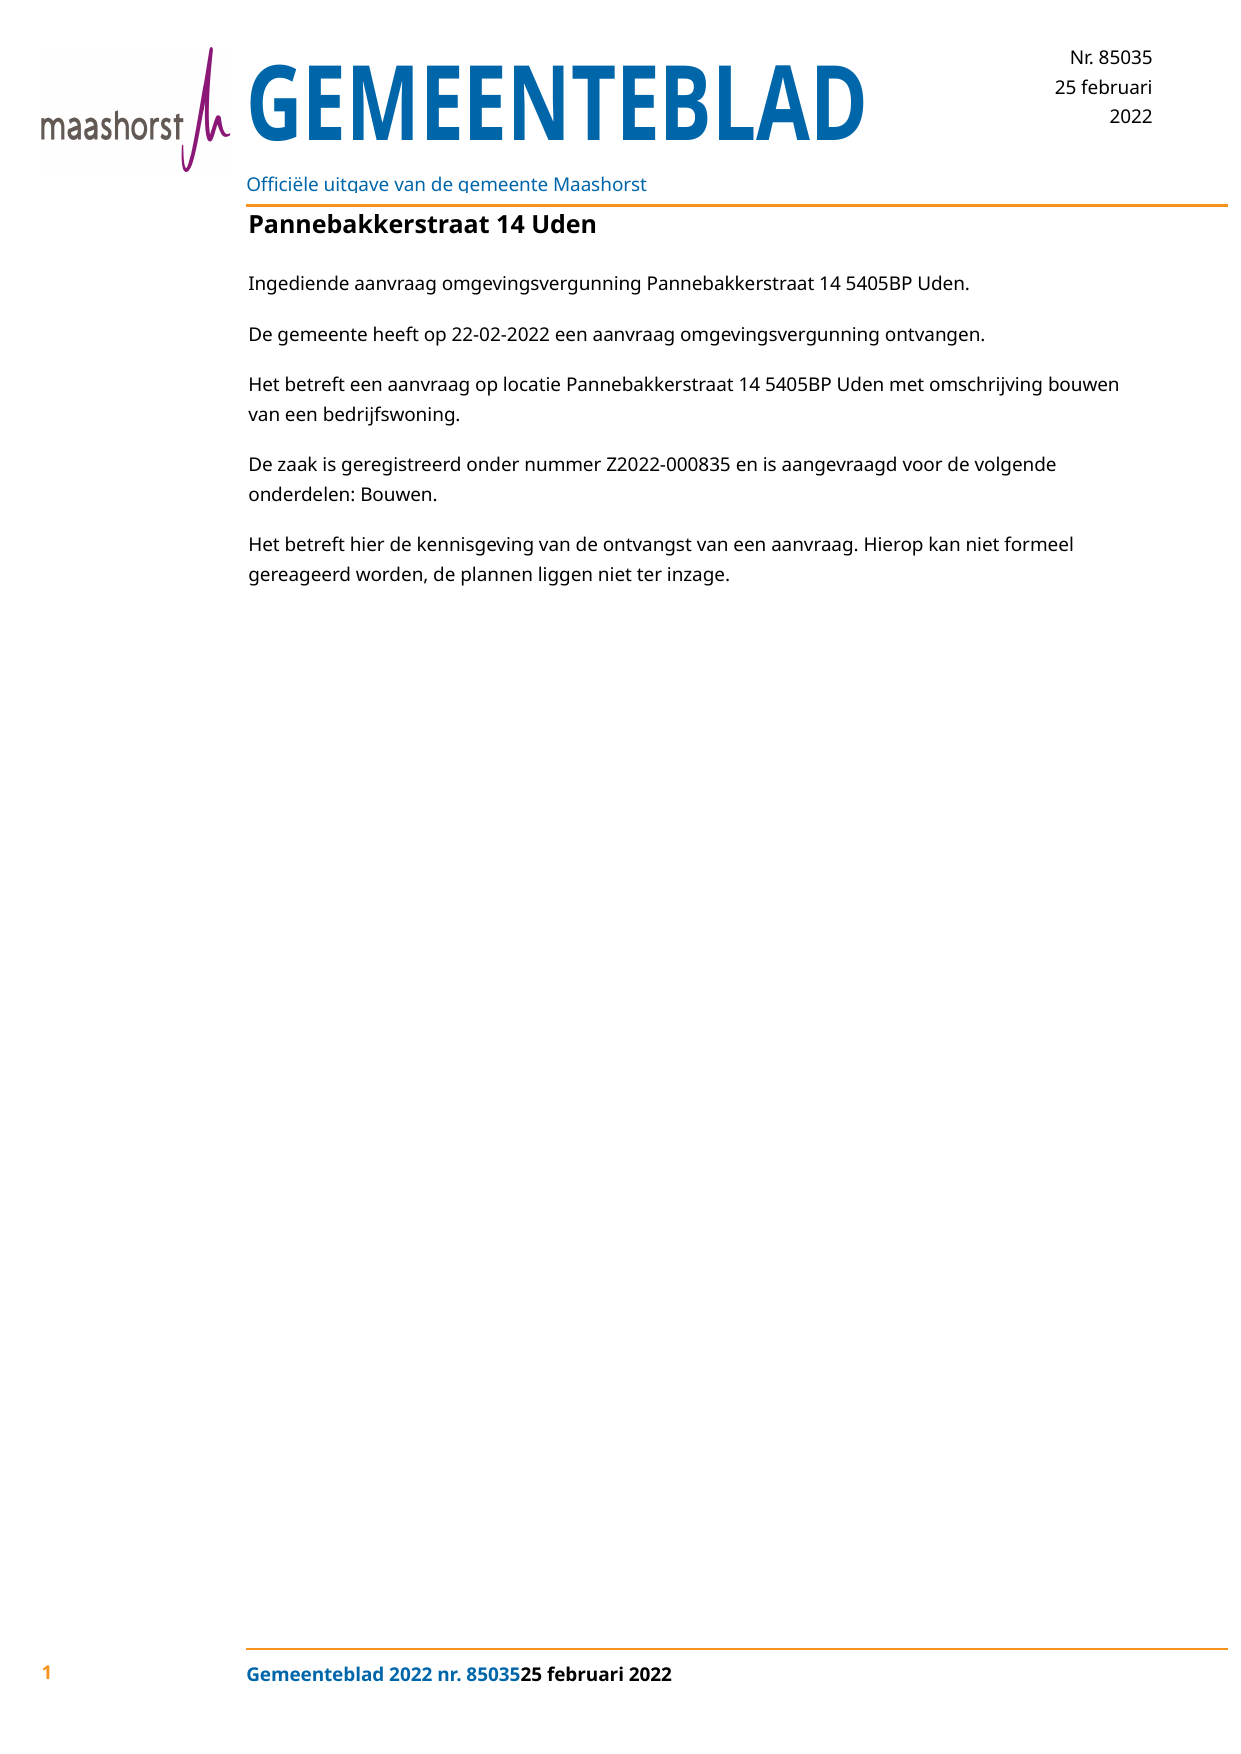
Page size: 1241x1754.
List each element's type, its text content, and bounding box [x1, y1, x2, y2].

text De gemeente heeft op 22-02-2022 een aanvraag omgevingsvergunning ontvangen. [248, 321, 1152, 346]
text Het betreft een aanvraag op locatie Pannebakkerstraat 14 5405BP Uden met omschrijving bouwen van een bedrijfswoning. [248, 371, 1152, 426]
text Het betreft hier de kennisgeving van de ontvangst van een aanvraag. Hierop kan niet formeel gereageerd worden, de plannen liggen niet ter inzage. [248, 531, 1152, 586]
text De zaak is geregistreerd onder nummer Z2022-000835 en is aangevraagd voor de volgende onderdelen: Bouwen. [248, 451, 1152, 506]
text Pannebakkerstraat 14 Uden [248, 207, 1152, 241]
text Ingediende aanvraag omgevingsvergunning Pannebakkerstraat 14 5405BP Uden. [248, 270, 1152, 296]
picture [41, 47, 231, 172]
